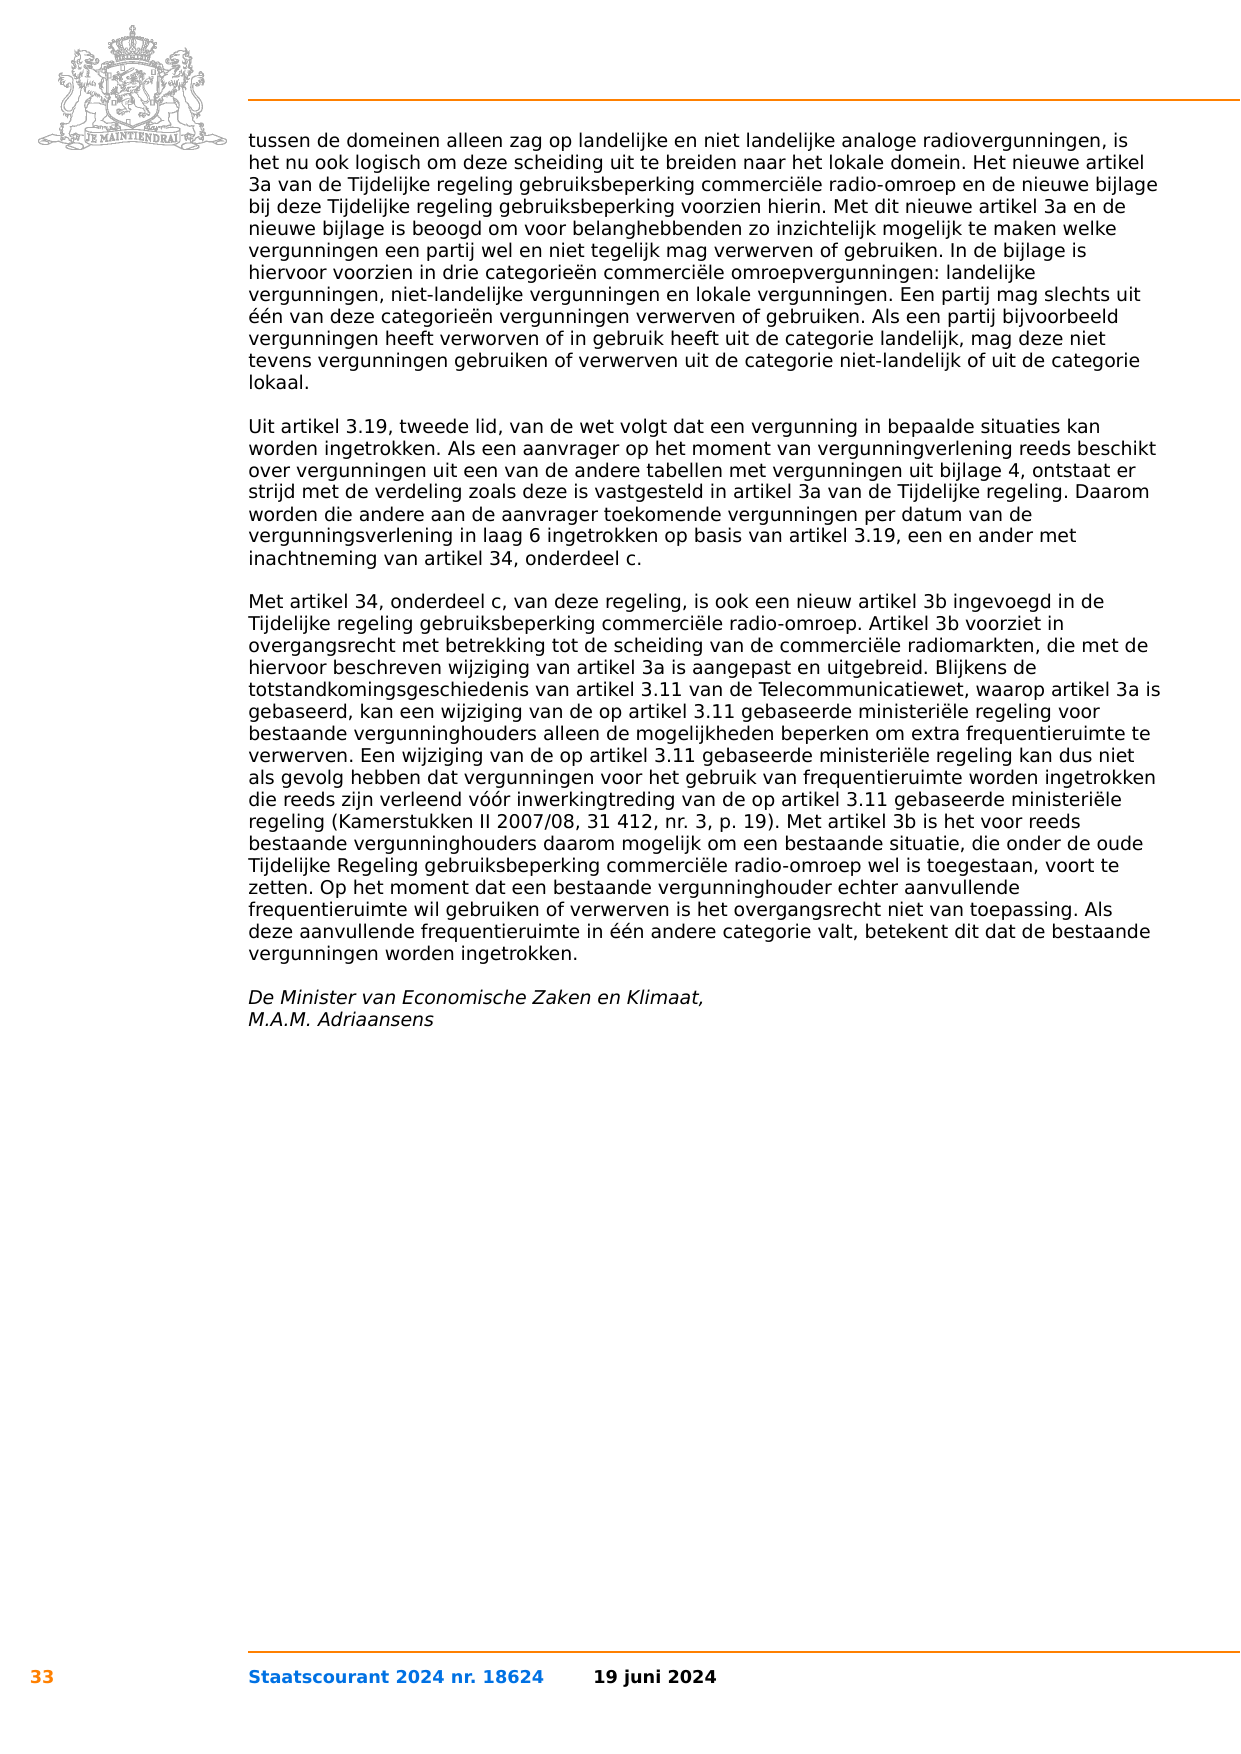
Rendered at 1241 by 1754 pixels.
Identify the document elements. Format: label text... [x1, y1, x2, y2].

text De Minister van Economische Zaken en Klimaat, M.A.M. Adriaansens [248, 987, 1163, 1031]
text Uit artikel 3.19, tweede lid, van de wet volgt dat een vergunning in bepaalde situaties kan worden ingetrokken. Als een aanvrager op het moment van vergunningverlening reeds beschikt over vergunningen uit een van de andere tabellen met vergunningen uit bijlage 4, ontstaat er strijd met de verdeling zoals deze is vastgesteld in artikel 3a van de Tijdelijke regeling. Daarom worden die andere aan de aanvrager toekomende vergunningen per datum van de vergunningsverlening in laag 6 ingetrokken op basis van artikel 3.19, een en ander met inachtneming van artikel 34, onderdeel c. [248, 416, 1163, 569]
text tussen de domeinen alleen zag op landelijke en niet landelijke analoge radiovergunningen, is het nu ook logisch om deze scheiding uit te breiden naar het lokale domein. Het nieuwe artikel 3a van de Tijdelijke regeling gebruiksbeperking commerciële radio-omroep en de nieuwe bijlage bij deze Tijdelijke regeling gebruiksbeperking voorzien hierin. Met dit nieuwe artikel 3a en de nieuwe bijlage is beoogd om voor belanghebbenden zo inzichtelijk mogelijk te maken welke vergunningen een partij wel en niet tegelijk mag verwerven of gebruiken. In de bijlage is hiervoor voorzien in drie categorieën commerciële omroepvergunningen: landelijke vergunningen, niet-landelijke vergunningen en lokale vergunningen. Een partij mag slechts uit één van deze categorieën vergunningen verwerven of gebruiken. Als een partij bijvoorbeeld vergunningen heeft verworven of in gebruik heeft uit de categorie landelijk, mag deze niet tevens vergunningen gebruiken of verwerven uit de categorie niet-landelijk of uit de categorie lokaal. [248, 130, 1163, 394]
text Met artikel 34, onderdeel c, van deze regeling, is ook een nieuw artikel 3b ingevoegd in de Tijdelijke regeling gebruiksbeperking commerciële radio-omroep. Artikel 3b voorziet in overgangsrecht met betrekking tot de scheiding van de commerciële radiomarkten, die met de hiervoor beschreven wijziging van artikel 3a is aangepast en uitgebreid. Blijkens de totstandkomingsgeschiedenis van artikel 3.11 van de Telecommunicatiewet, waarop artikel 3a is gebaseerd, kan een wijziging van de op artikel 3.11 gebaseerde ministeriële regeling voor bestaande vergunninghouders alleen de mogelijkheden beperken om extra frequentieruimte te verwerven. Een wijziging van de op artikel 3.11 gebaseerde ministeriële regeling kan dus niet als gevolg hebben dat vergunningen voor het gebruik van frequentieruimte worden ingetrokken die reeds zijn verleend vóór inwerkingtreding van de op artikel 3.11 gebaseerde ministeriële regeling (Kamerstukken II 2007/08, 31 412, nr. 3, p. 19). Met artikel 3b is het voor reeds bestaande vergunninghouders daarom mogelijk om een bestaande situatie, die onder de oude Tijdelijke Regeling gebruiksbeperking commerciële radio-omroep wel is toegestaan, voort te zetten. Op het moment dat een bestaande vergunninghouder echter aanvullende frequentieruimte wil gebruiken of verwerven is het overgangsrecht niet van toepassing. Als deze aanvullende frequentieruimte in één andere categorie valt, betekent dit dat de bestaande vergunningen worden ingetrokken. [248, 591, 1163, 965]
picture [38, 25, 227, 150]
